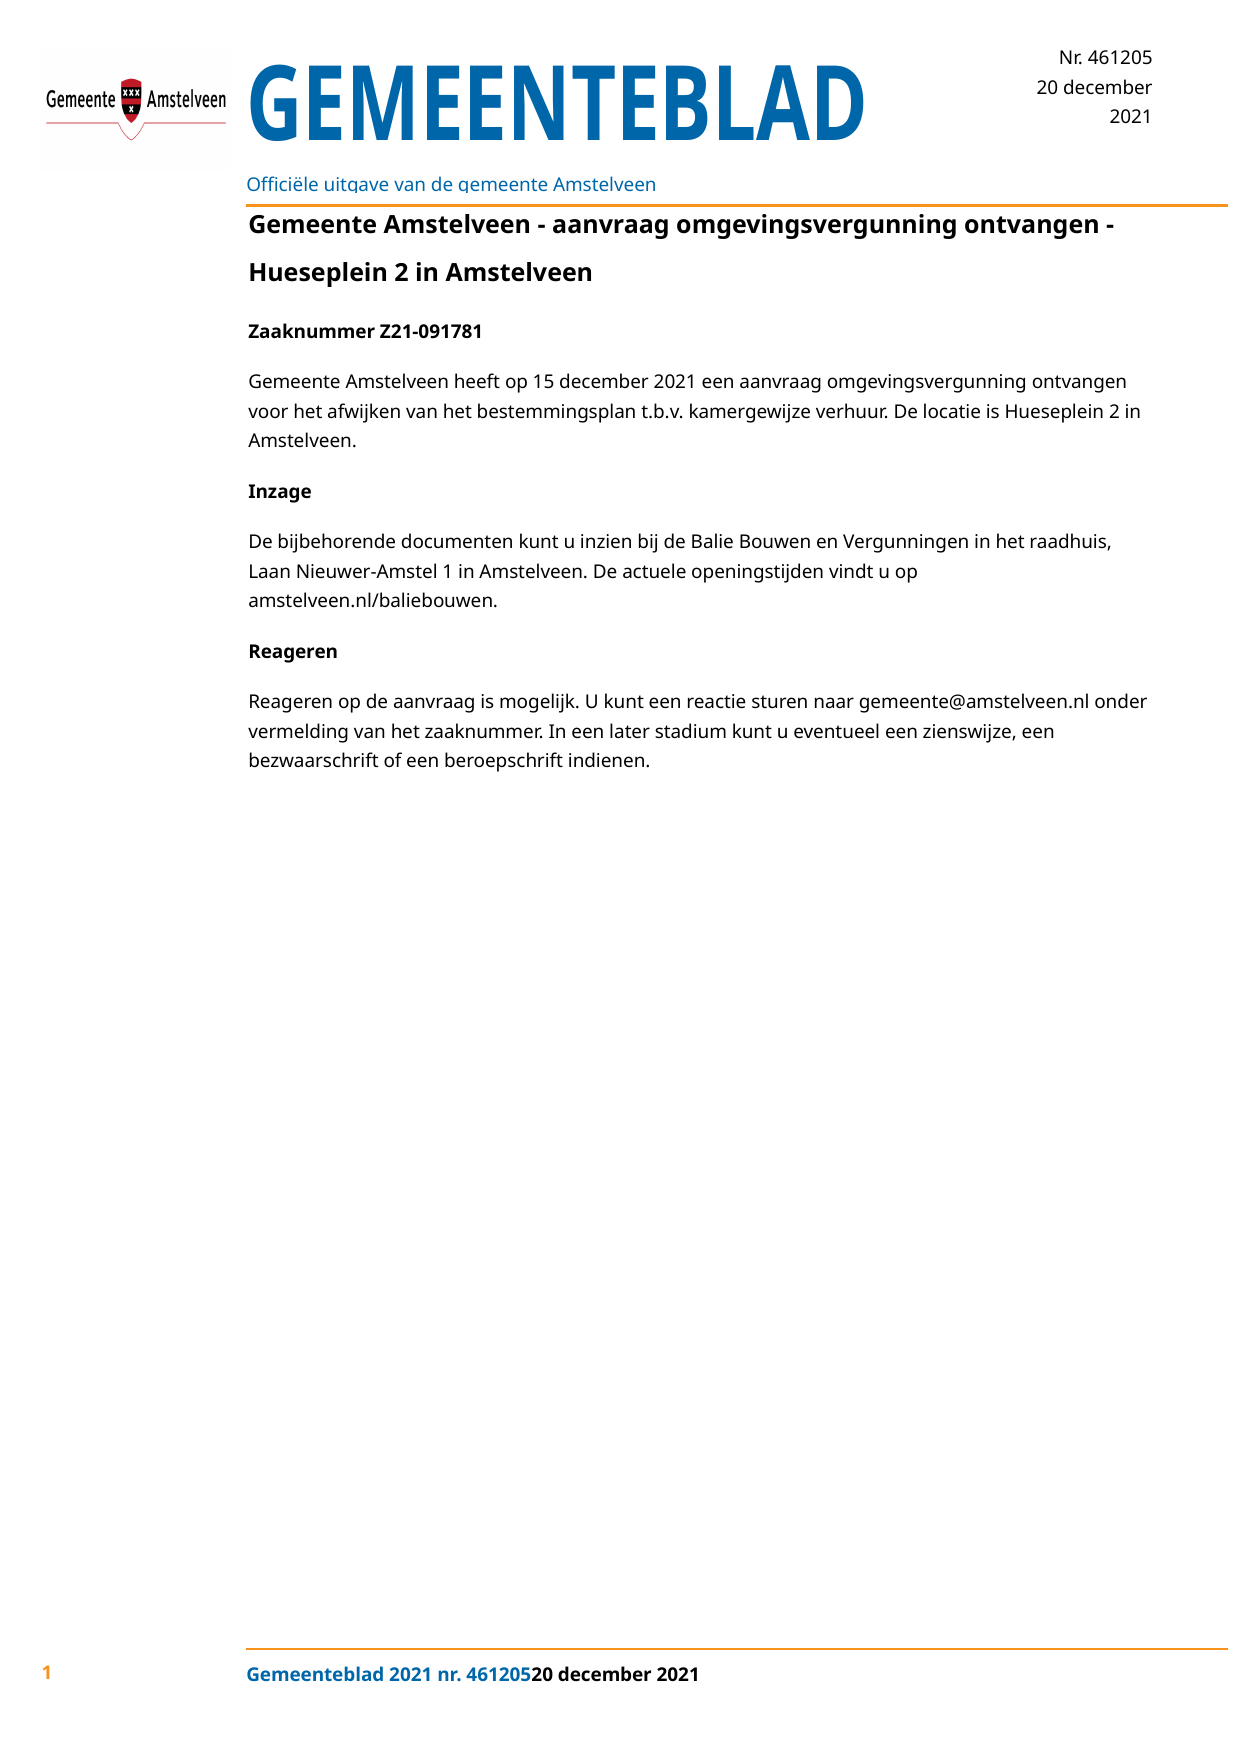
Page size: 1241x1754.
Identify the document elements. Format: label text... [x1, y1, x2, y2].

text Zaaknummer Z21-091781 [248, 318, 1152, 344]
text Inzage [248, 478, 1152, 504]
text Reageren [248, 638, 1152, 664]
text Gemeente Amstelveen - aanvraag omgevingsvergunning ontvangen - Hueseplein 2 in Amstelveen [248, 207, 1152, 288]
picture [41, 47, 231, 172]
text Reageren op de aanvraag is mogelijk. U kunt een reactie sturen naar gemeente@amstelveen.nl onder vermelding van het zaaknummer. In een later stadium kunt u eventueel een zienswijze, een bezwaarschrift of een beroepschrift indienen. [248, 688, 1152, 773]
text De bijbehorende documenten kunt u inzien bij de Balie Bouwen en Vergunningen in het raadhuis, Laan Nieuwer-Amstel 1 in Amstelveen. De actuele openingstijden vindt u op amstelveen.nl/baliebouwen. [248, 528, 1152, 613]
text Gemeente Amstelveen heeft op 15 december 2021 een aanvraag omgevingsvergunning ontvangen voor het afwijken van het bestemmingsplan t.b.v. kamergewijze verhuur. De locatie is Hueseplein 2 in Amstelveen. [248, 368, 1152, 453]
